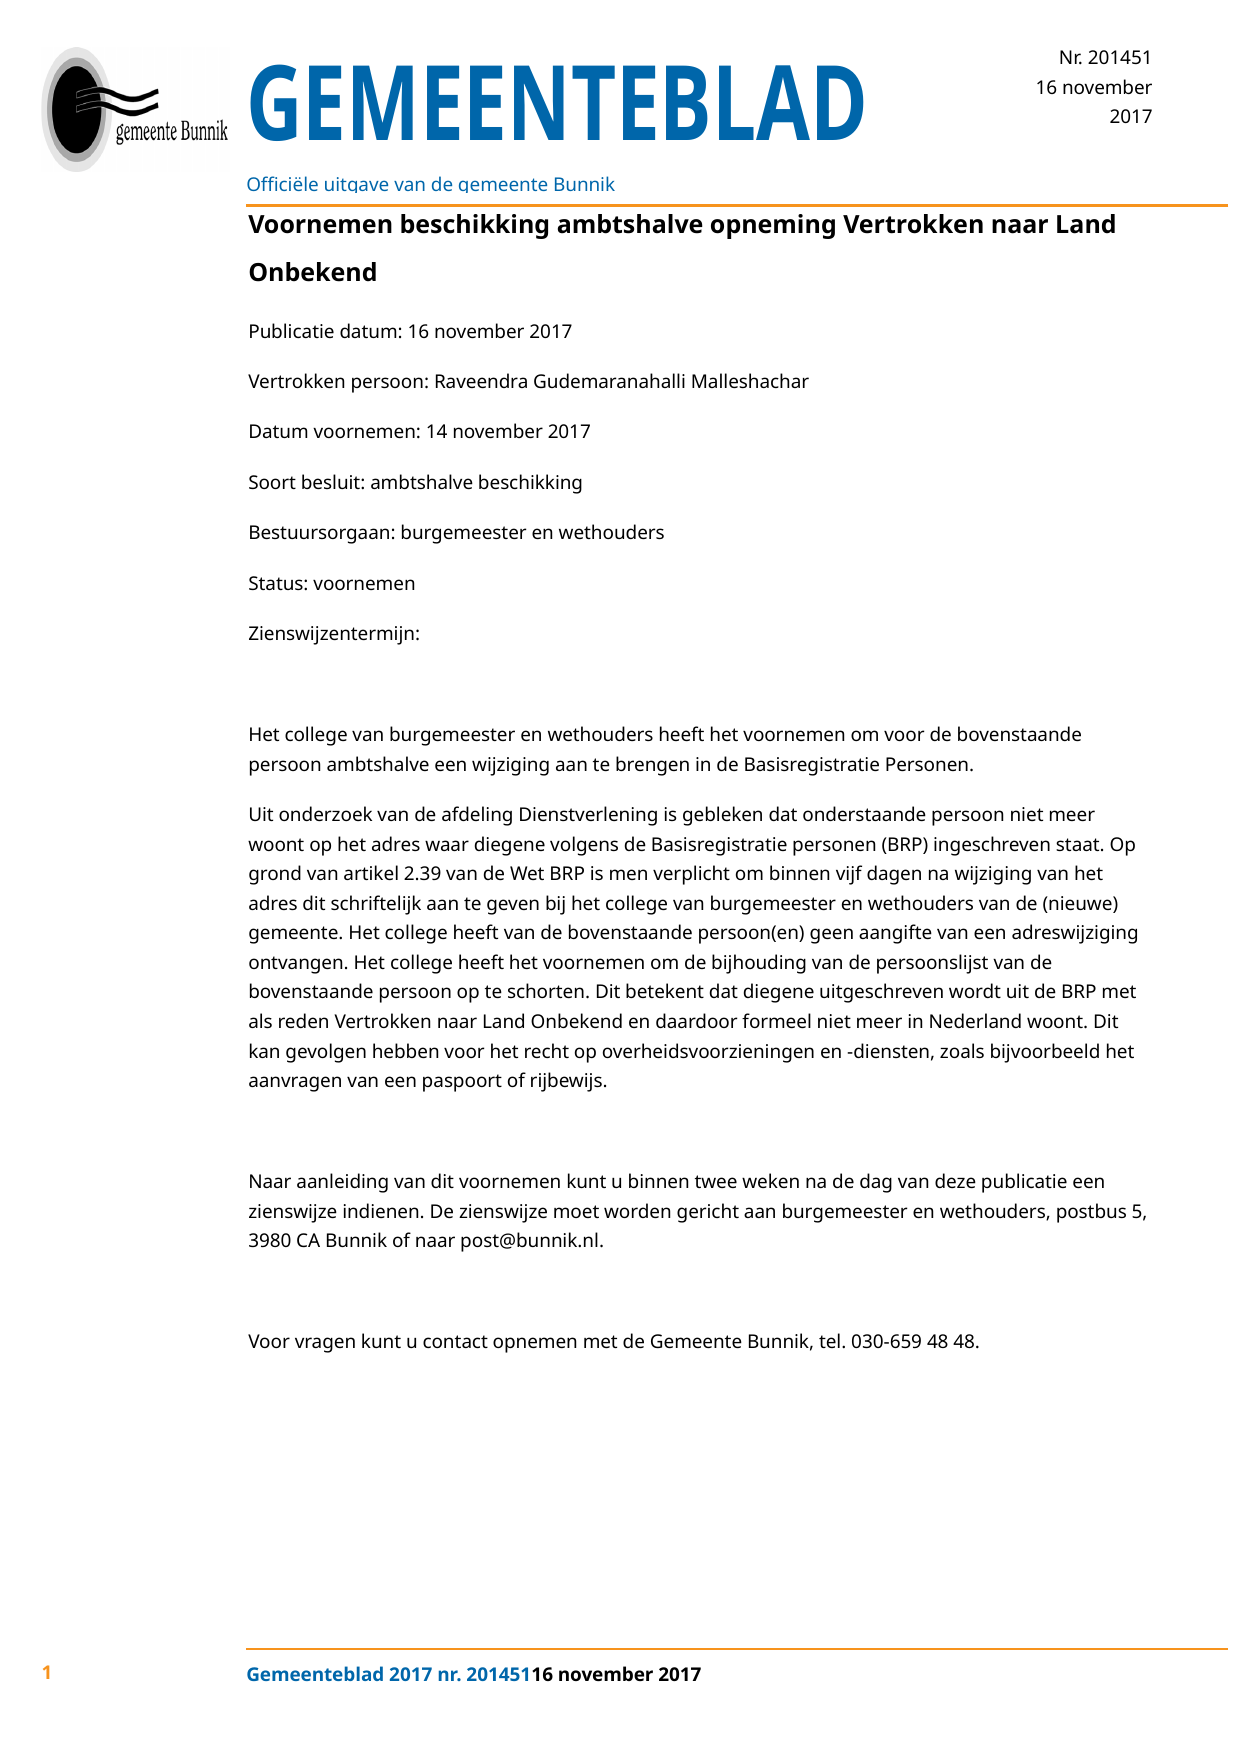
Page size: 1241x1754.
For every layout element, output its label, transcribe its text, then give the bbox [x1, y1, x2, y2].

text Het college van burgemeester en wethouders heeft het voornemen om voor de bovenstaande persoon ambtshalve een wijziging aan te brengen in de Basisregistratie Personen. [248, 721, 1152, 777]
picture [41, 47, 231, 172]
text Uit onderzoek van de afdeling Dienstverlening is gebleken dat onderstaande persoon niet meer woont op het adres waar diegene volgens de Basisregistratie personen (BRP) ingeschreven staat. Op grond van artikel 2.39 van de Wet BRP is men verplicht om binnen vijf dagen na wijziging van het adres dit schriftelijk aan te geven bij het college van burgemeester en wethouders van de (nieuwe) gemeente. Het college heeft van de bovenstaande persoon(en) geen aangifte van een adreswijziging ontvangen. Het college heeft het voornemen om de bijhouding van de persoonslijst van de bovenstaande persoon op te schorten. Dit betekent dat diegene uitgeschreven wordt uit de BRP met als reden Vertrokken naar Land Onbekend en daardoor formeel niet meer in Nederland woont. Dit kan gevolgen hebben voor het recht op overheidsvoorzieningen en -diensten, zoals bijvoorbeeld het aanvragen van een paspoort of rijbewijs. [248, 801, 1152, 1093]
text Publicatie datum: 16 november 2017 [248, 318, 1152, 344]
text Voornemen beschikking ambtshalve opneming Vertrokken naar Land Onbekend [248, 207, 1152, 288]
text Voor vragen kunt u contact opnemen met de Gemeente Bunnik, tel. 030-659 48 48. [248, 1328, 1152, 1354]
text Bestuursorgaan: burgemeester en wethouders [248, 519, 1152, 545]
text Vertrokken persoon: Raveendra Gudemaranahalli Malleshachar [248, 368, 1152, 394]
text Status: voornemen [248, 570, 1152, 596]
text Naar aanleiding van dit voornemen kunt u binnen twee weken na de dag van deze publicatie een zienswijze indienen. De zienswijze moet worden gericht aan burgemeester en wethouders, postbus 5, 3980 CA Bunnik of naar post@bunnik.nl. [248, 1168, 1152, 1253]
text Datum voornemen: 14 november 2017 [248, 419, 1152, 444]
text Soort besluit: ambtshalve beschikking [248, 469, 1152, 495]
text Zienswijzentermijn: [248, 620, 1152, 646]
